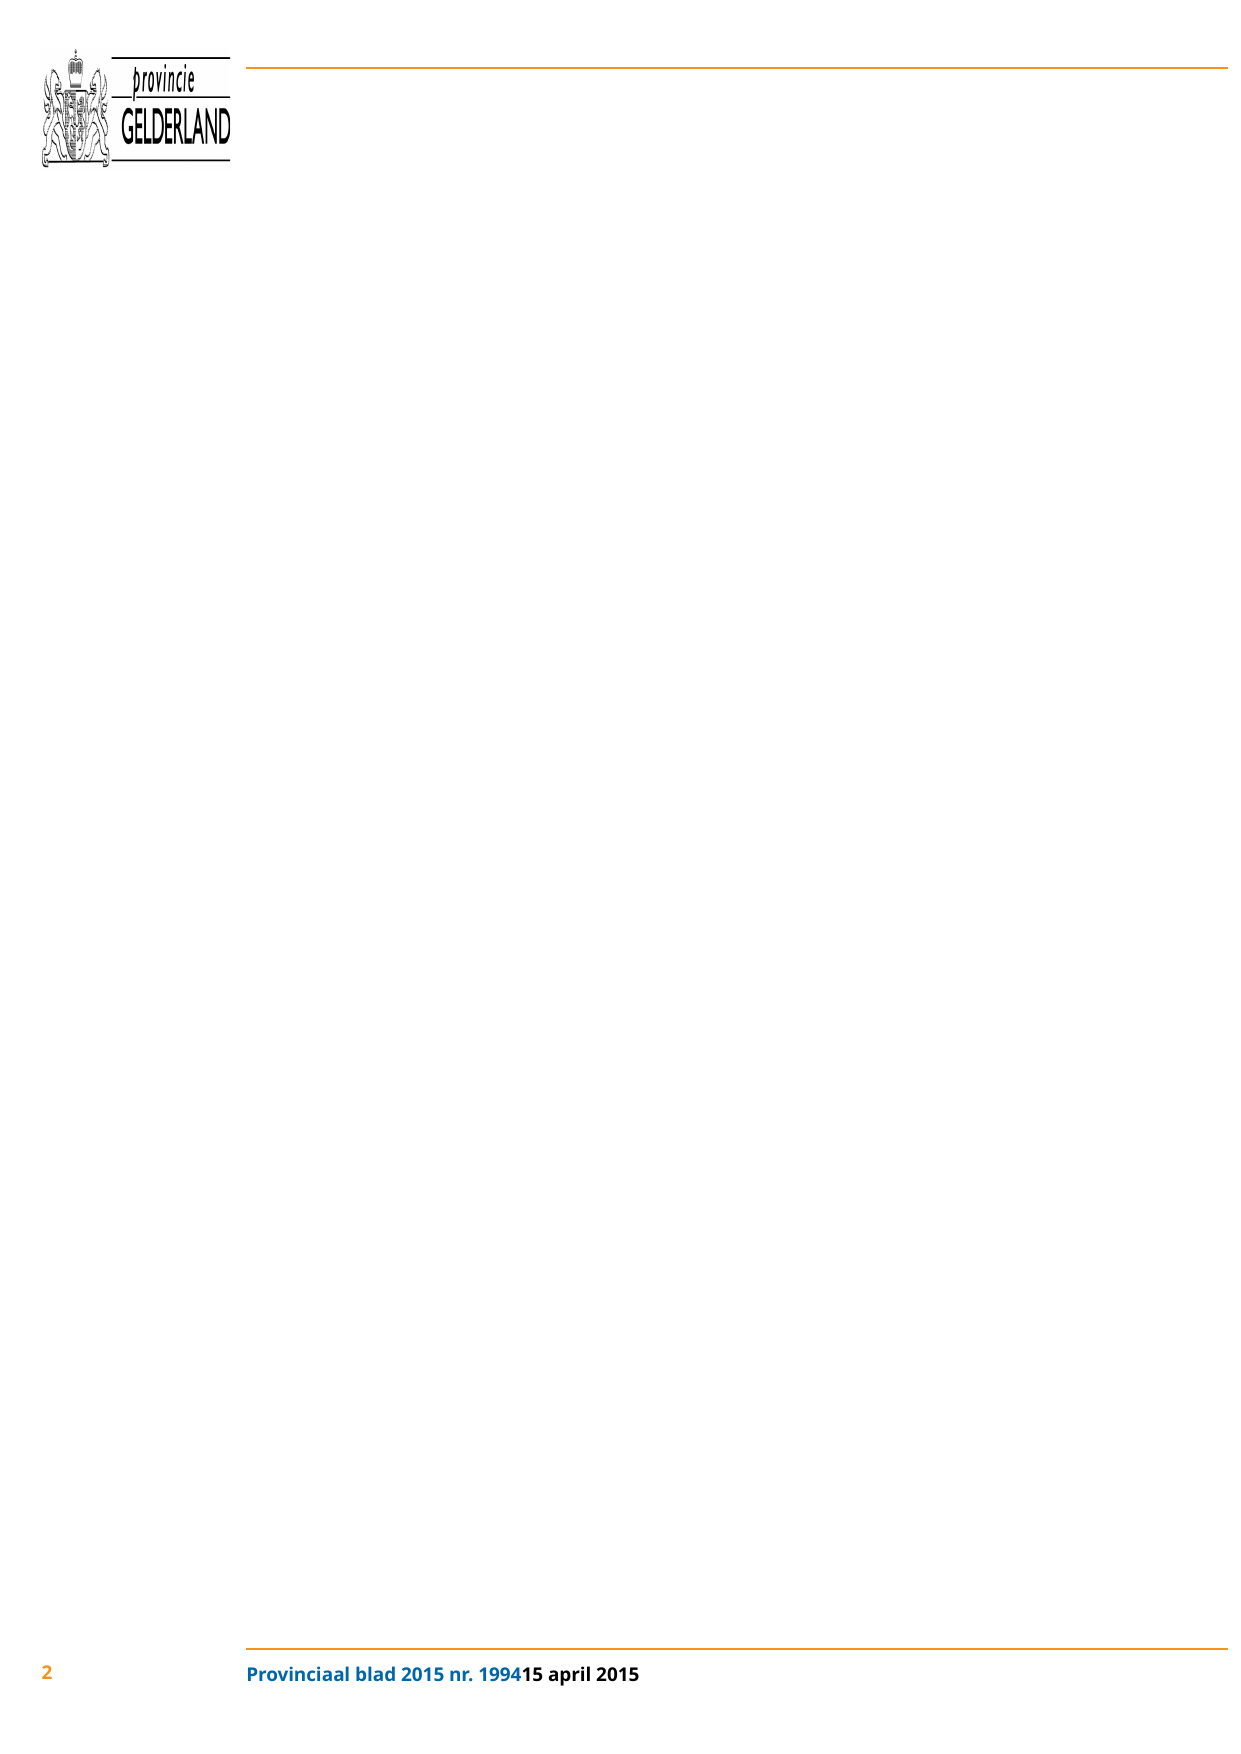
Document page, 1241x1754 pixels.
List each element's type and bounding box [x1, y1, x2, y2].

picture [41, 47, 231, 172]
